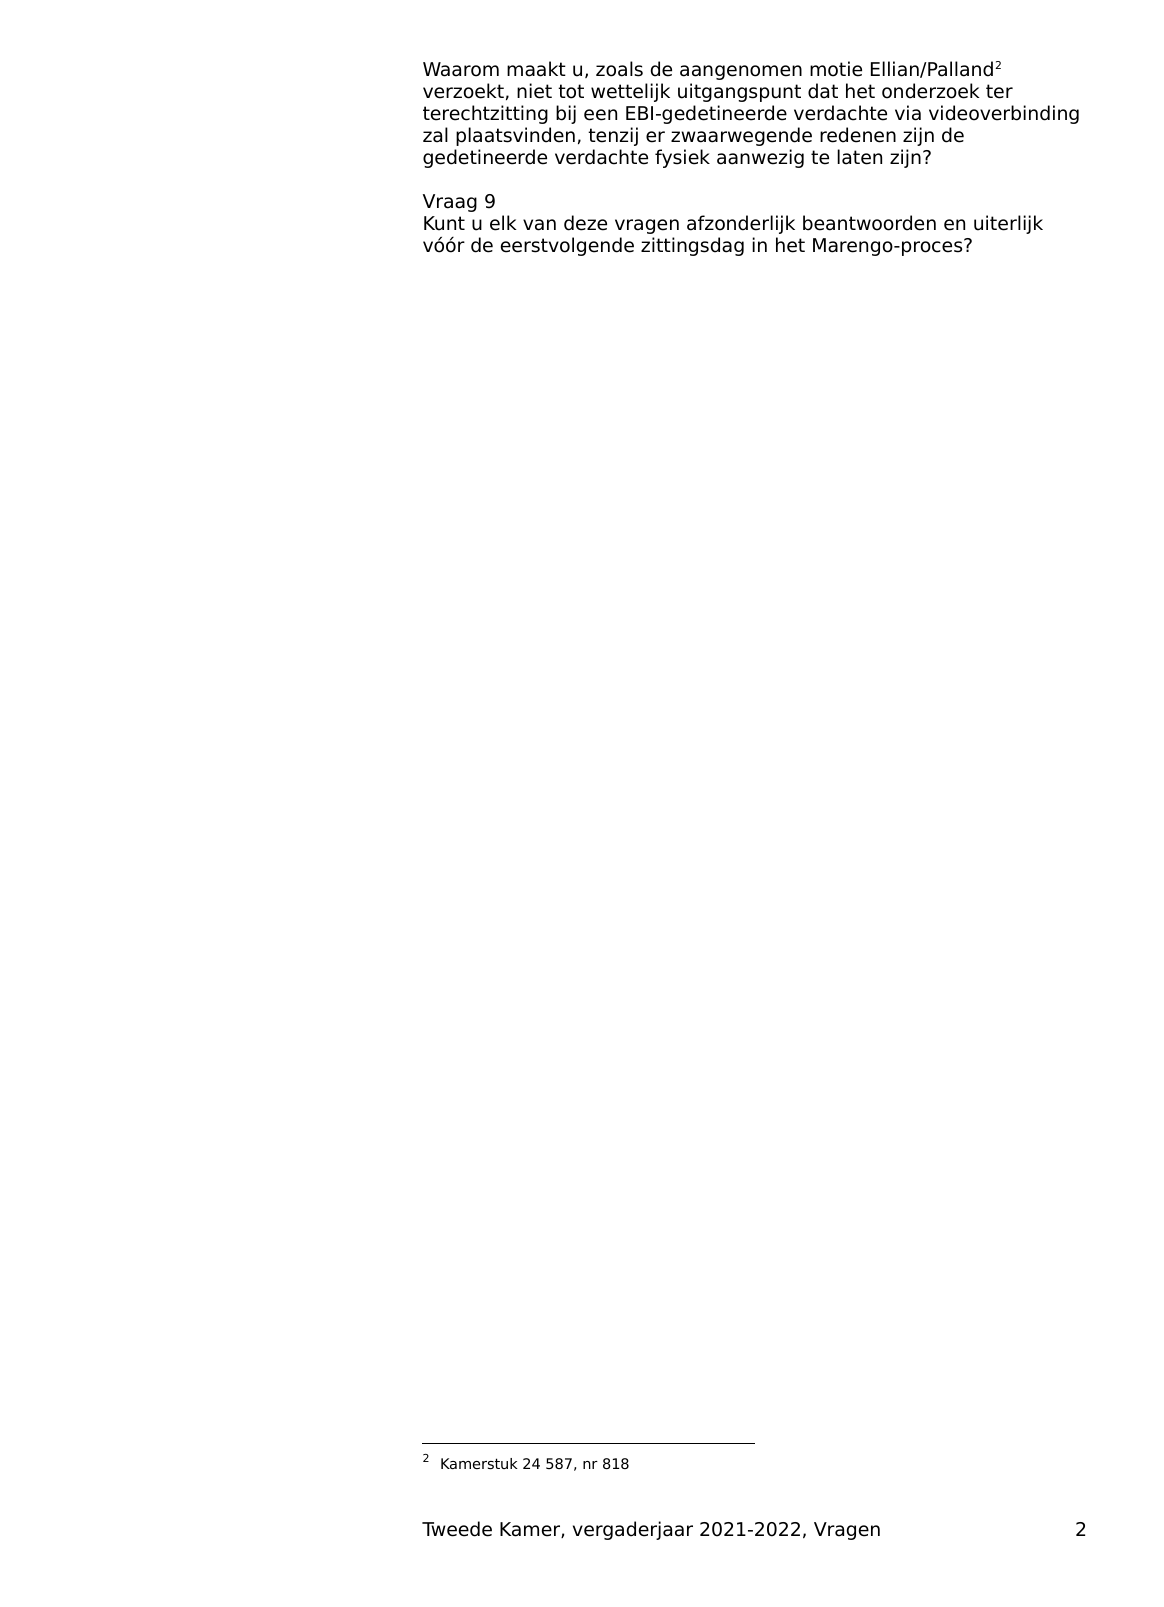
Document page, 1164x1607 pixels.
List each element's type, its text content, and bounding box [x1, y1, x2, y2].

text Kunt u elk van deze vragen afzonderlijk beantwoorden en uiterlijk vóór de eerstvolgende zittingsdag in het Marengo-proces? [422, 213, 1087, 257]
text Vraag 9 [422, 191, 1087, 213]
text Waarom maakt u, zoals de aangenomen motie Ellian/Palland verzoekt, niet tot wettelijk uitgangspunt dat het onderzoek ter terechtzitting bij een EBI-gedetineerde verdachte via videoverbinding zal plaatsvinden, tenzij er zwaarwegende redenen zijn de gedetineerde verdachte fysiek aanwezig te laten zijn? [422, 59, 1087, 169]
text Kamerstuk 24 587, nr 818 [422, 1452, 1087, 1474]
